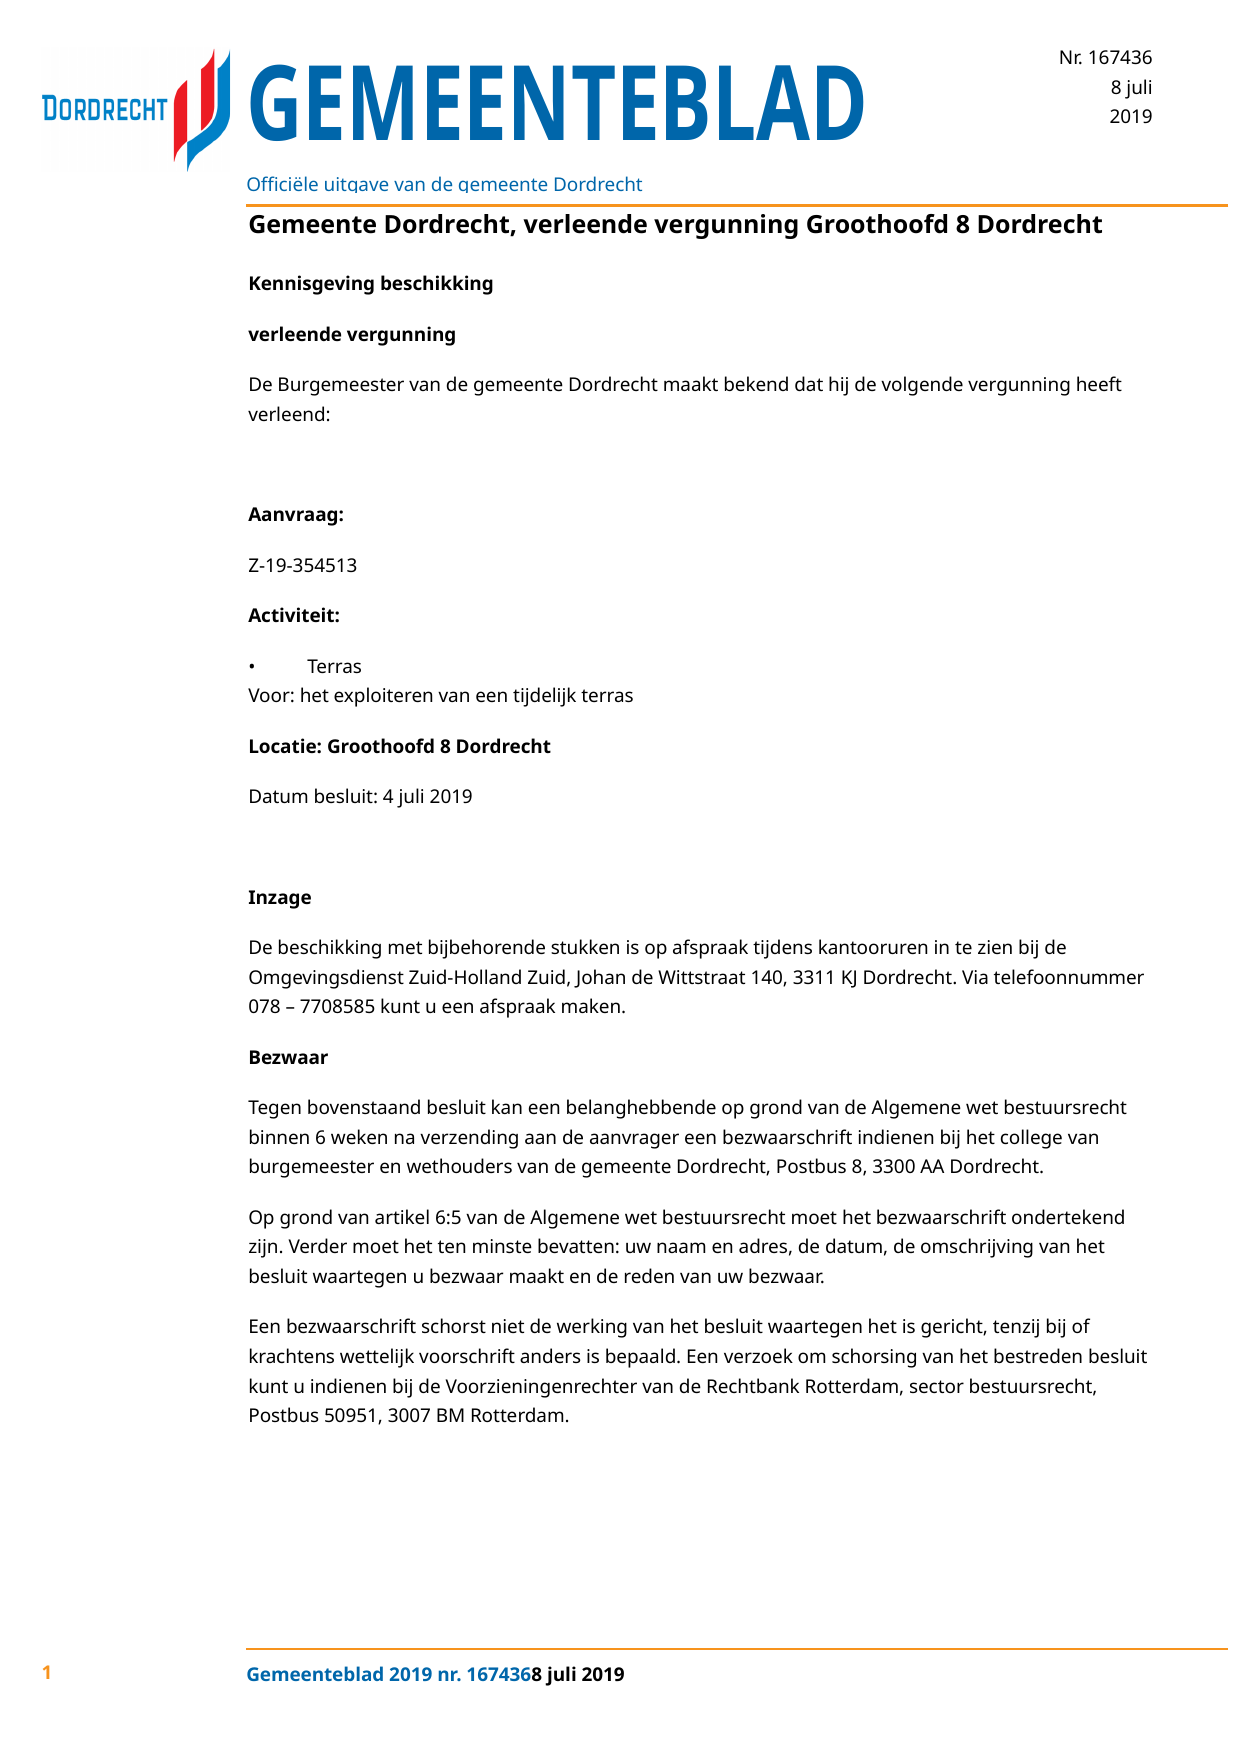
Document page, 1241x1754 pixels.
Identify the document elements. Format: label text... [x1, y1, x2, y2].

text De Burgemeester van de gemeente Dordrecht maakt bekend dat hij de volgende vergunning heeft verleend: [248, 371, 1152, 426]
text Activiteit: [248, 602, 1152, 628]
text Een bezwaarschrift schorst niet de werking van het besluit waartegen het is gericht, tenzij bij of krachtens wettelijk voorschrift anders is bepaald. Een verzoek om schorsing van het bestreden besluit kunt u indienen bij de Voorzieningenrechter van de Rechtbank Rotterdam, sector bestuursrecht, Postbus 50951, 3007 BM Rotterdam. [248, 1314, 1152, 1428]
text Gemeente Dordrecht, verleende vergunning Groothoofd 8 Dordrecht [248, 207, 1152, 241]
text Z-19-354513 [248, 552, 1152, 578]
text Datum besluit: 4 juli 2019 [248, 783, 1152, 809]
text Inzage [248, 884, 1152, 910]
text Op grond van artikel 6:5 van de Algemene wet bestuursrecht moet het bezwaarschrift ondertekend zijn. Verder moet het ten minste bevatten: uw naam en adres, de datum, de omschrijving van het besluit waartegen u bezwaar maakt en de reden van uw bezwaar. [248, 1204, 1152, 1289]
text Kennisgeving beschikking [248, 270, 1152, 296]
picture [41, 47, 231, 172]
text Tegen bovenstaand besluit kan een belanghebbende op grond van de Algemene wet bestuursrecht binnen 6 weken na verzending aan de aanvrager een bezwaarschrift indienen bij het college van burgemeester en wethouders van de gemeente Dordrecht, Postbus 8, 3300 AA Dordrecht. [248, 1094, 1152, 1179]
list Terras [248, 653, 1152, 678]
text Locatie: Groothoofd 8 Dordrecht [248, 733, 1152, 758]
text Aanvraag: [248, 502, 1152, 527]
text verleende vergunning [248, 321, 1152, 346]
text De beschikking met bijbehorende stukken is op afspraak tijdens kantooruren in te zien bij de Omgevingsdienst Zuid-Holland Zuid, Johan de Wittstraat 140, 3311 KJ Dordrecht. Via telefoonnummer 078 – 7708585 kunt u een afspraak maken. [248, 934, 1152, 1019]
text Voor: het exploiteren van een tijdelijk terras [248, 682, 1152, 708]
text Bezwaar [248, 1044, 1152, 1070]
